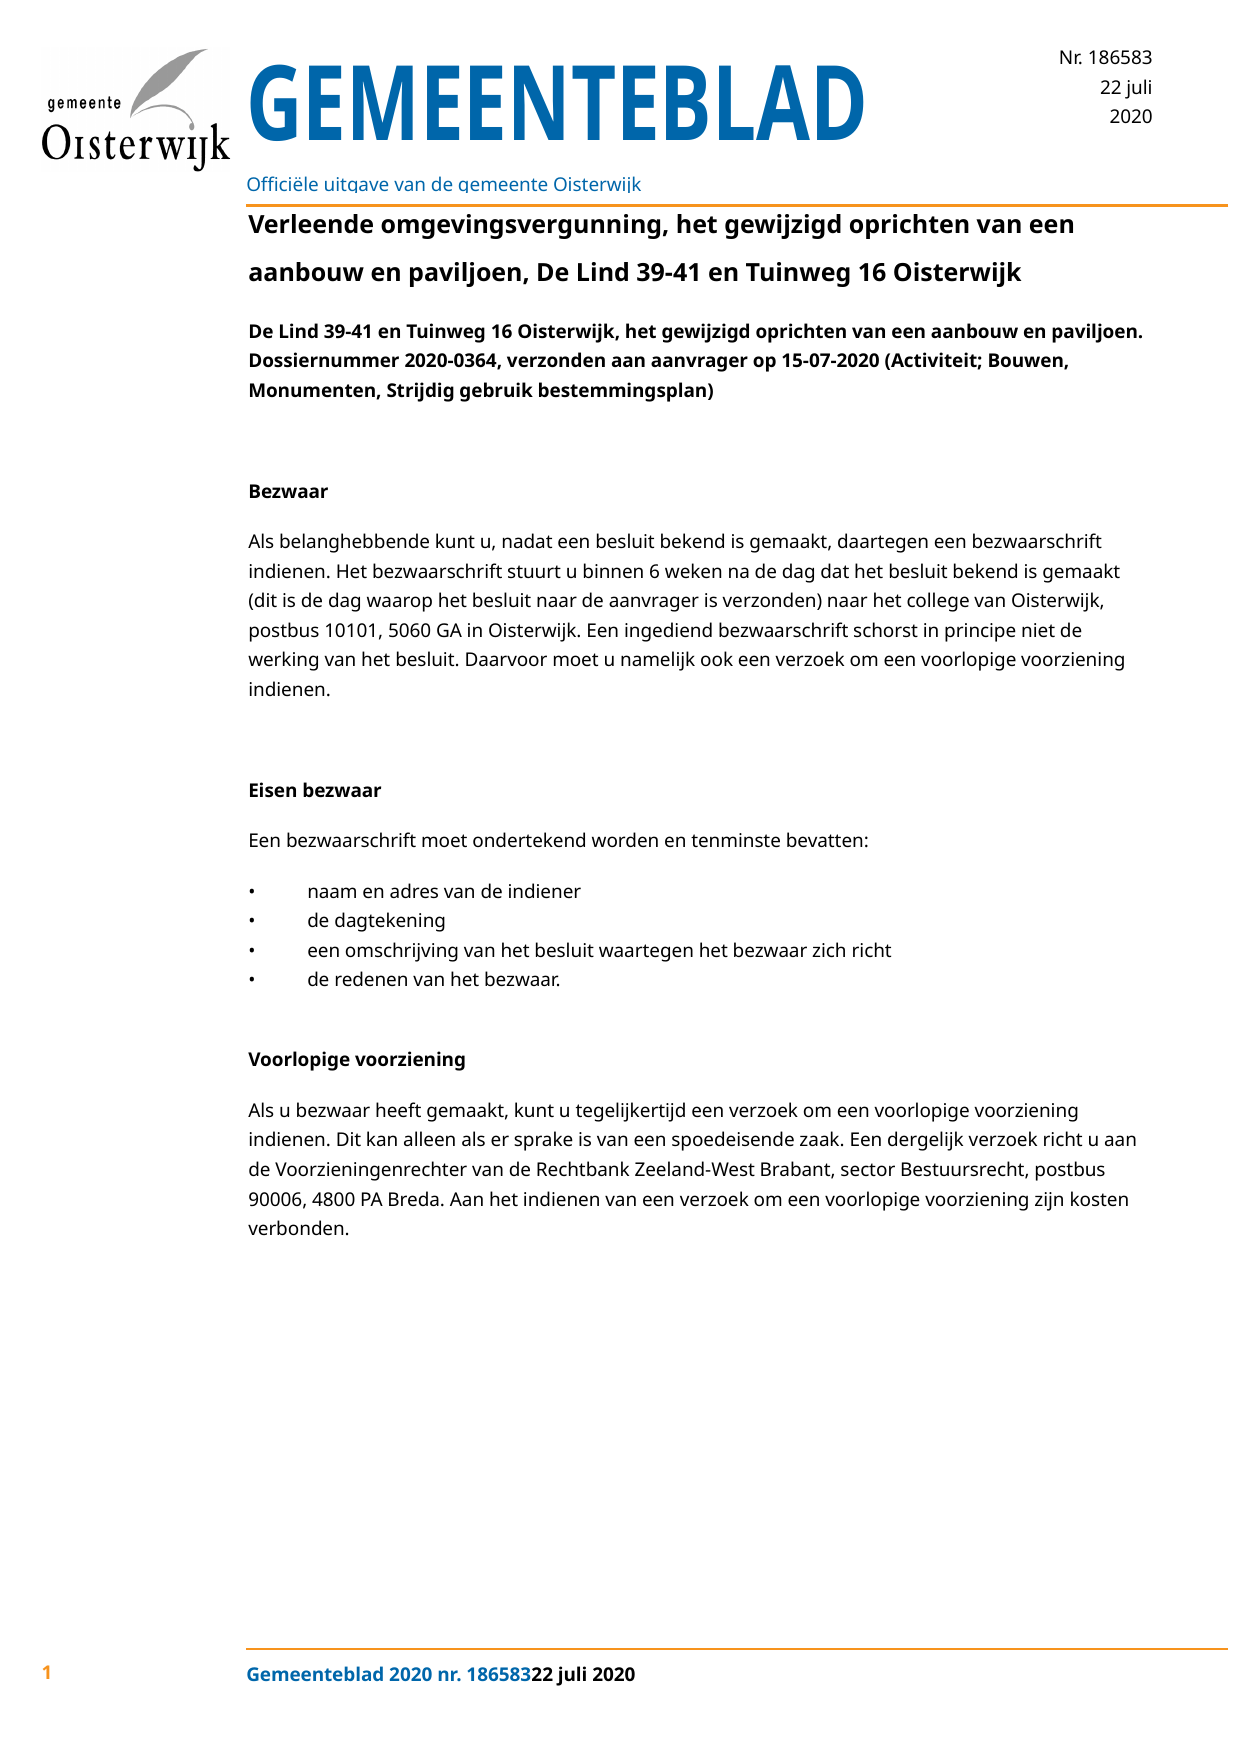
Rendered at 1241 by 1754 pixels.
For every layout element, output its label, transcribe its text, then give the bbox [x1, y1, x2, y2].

list de redenen van het bezwaar. [248, 967, 1152, 992]
list de dagtekening [248, 907, 1152, 933]
text Als u bezwaar heeft gemaakt, kunt u tegelijkertijd een verzoek om een voorlopige voorziening indienen. Dit kan alleen als er sprake is van een spoedeisende zaak. Een dergelijk verzoek richt u aan de Voorzieningenrechter van de Rechtbank Zeeland-West Brabant, sector Bestuursrecht, postbus 90006, 4800 PA Breda. Aan het indienen van een verzoek om een voorlopige voorziening zijn kosten verbonden. [248, 1097, 1152, 1241]
text De Lind 39-41 en Tuinweg 16 Oisterwijk, het gewijzigd oprichten van een aanbouw en paviljoen. Dossiernummer 2020-0364, verzonden aan aanvrager op 15-07-2020 (Activiteit; Bouwen, Monumenten, Strijdig gebruik bestemmingsplan) [248, 318, 1152, 403]
text Als belanghebbende kunt u, nadat een besluit bekend is gemaakt, daartegen een bezwaarschrift indienen. Het bezwaarschrift stuurt u binnen 6 weken na de dag dat het besluit bekend is gemaakt (dit is de dag waarop het besluit naar de aanvrager is verzonden) naar het college van Oisterwijk, postbus 10101, 5060 GA in Oisterwijk. Een ingediend bezwaarschrift schorst in principe niet de werking van het besluit. Daarvoor moet u namelijk ook een verzoek om een voorlopige voorziening indienen. [248, 528, 1152, 702]
text Een bezwaarschrift moet ondertekend worden en tenminste bevatten: [248, 827, 1152, 853]
text Eisen bezwaar [248, 777, 1152, 803]
list een omschrijving van het besluit waartegen het bezwaar zich richt [248, 937, 1152, 963]
text Verleende omgevingsvergunning, het gewijzigd oprichten van een aanbouw en paviljoen, De Lind 39-41 en Tuinweg 16 Oisterwijk [248, 207, 1152, 288]
text Voorlopige voorziening [248, 1047, 1152, 1072]
text Bezwaar [248, 478, 1152, 504]
list naam en adres van de indiener [248, 878, 1152, 904]
picture [41, 47, 231, 172]
